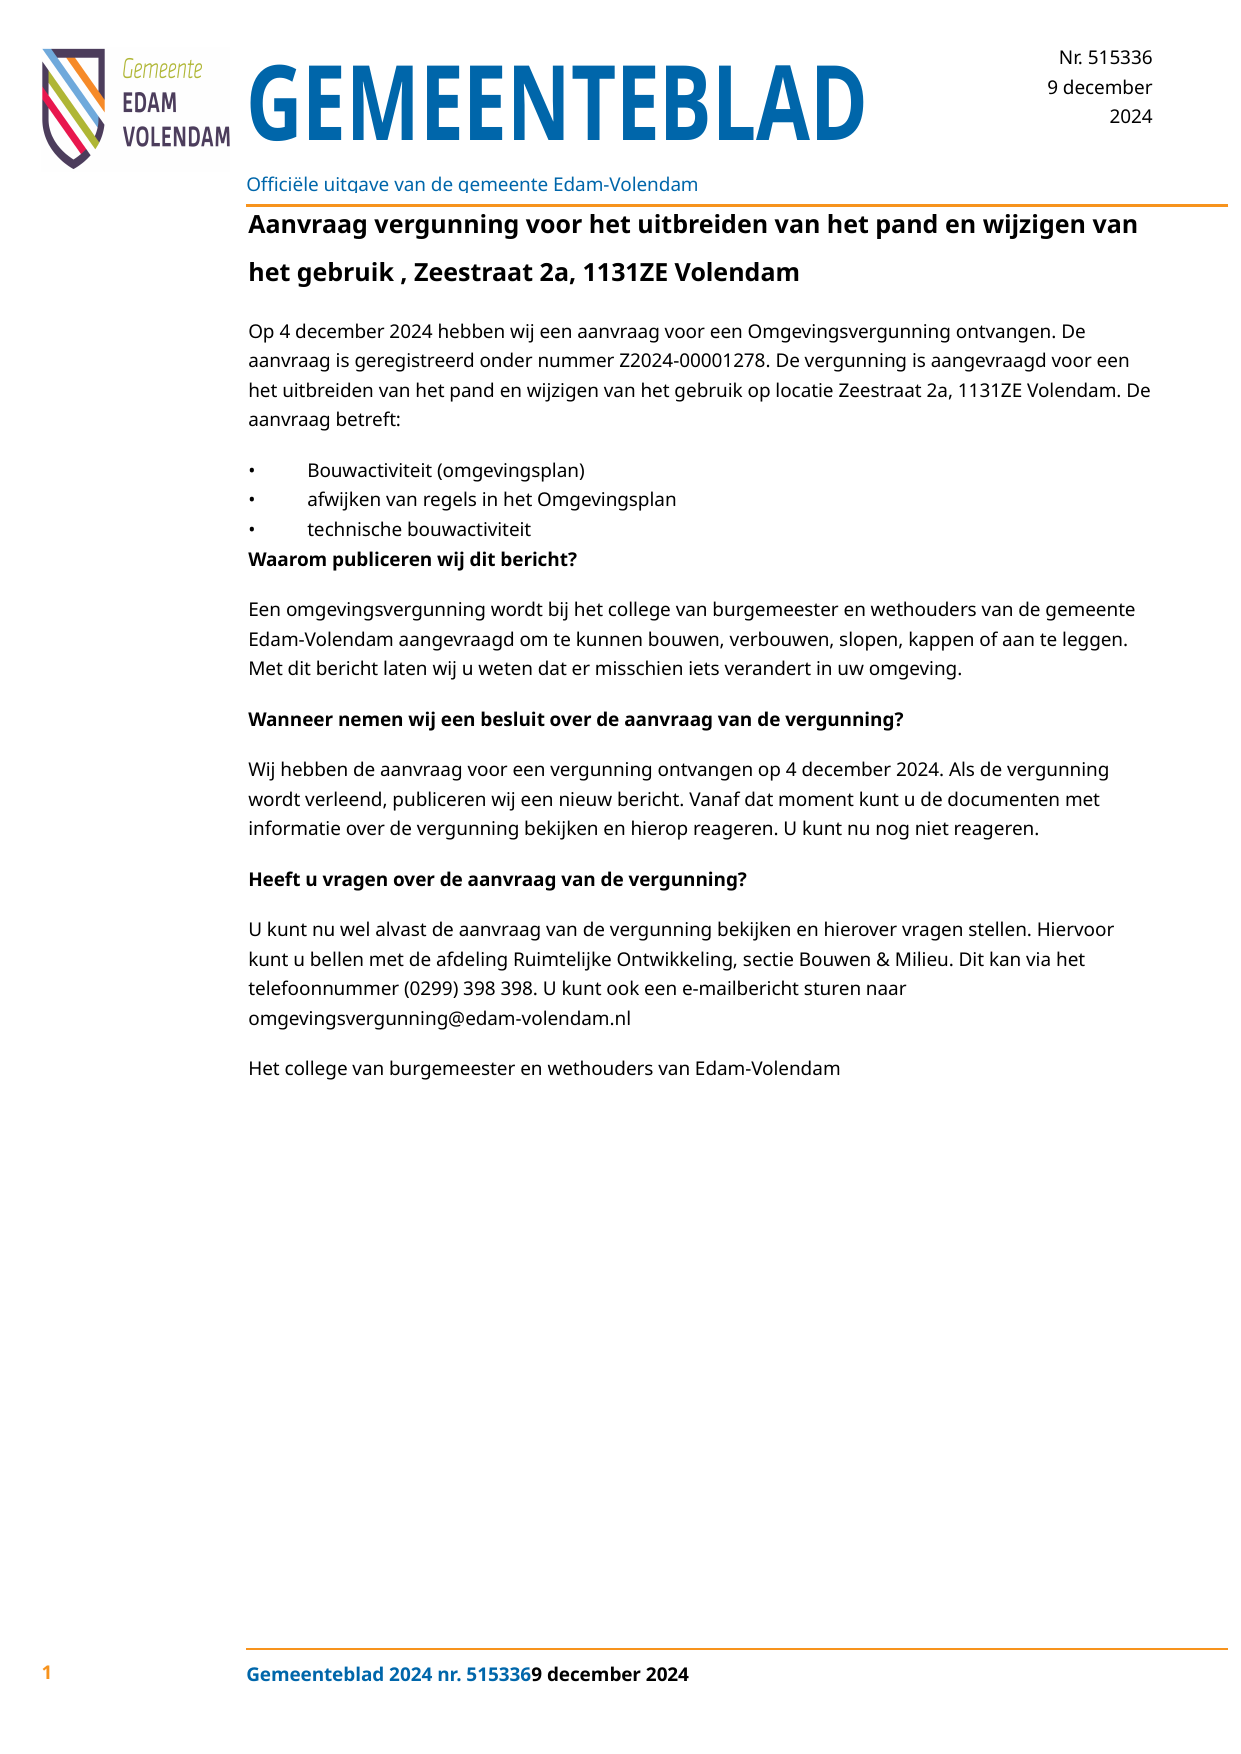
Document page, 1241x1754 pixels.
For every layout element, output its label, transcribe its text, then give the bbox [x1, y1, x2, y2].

text Wanneer nemen wij een besluit over de aanvraag van de vergunning? [248, 706, 1152, 732]
text Wij hebben de aanvraag voor een vergunning ontvangen op 4 december 2024. Als de vergunning wordt verleend, publiceren wij een nieuw bericht. Vanaf dat moment kunt u de documenten met informatie over de vergunning bekijken en hierop reageren. U kunt nu nog niet reageren. [248, 756, 1152, 841]
list Bouwactiviteit (omgevingsplan) [248, 457, 1152, 483]
text Op 4 december 2024 hebben wij een aanvraag voor een Omgevingsvergunning ontvangen. De aanvraag is geregistreerd onder nummer Z2024-00001278. De vergunning is aangevraagd voor een het uitbreiden van het pand en wijzigen van het gebruik op locatie Zeestraat 2a, 1131ZE Volendam. De aanvraag betreft: [248, 318, 1152, 432]
list technische bouwactiviteit [248, 516, 1152, 542]
list afwijken van regels in het Omgevingsplan [248, 487, 1152, 512]
text U kunt nu wel alvast de aanvraag van de vergunning bekijken en hierover vragen stellen. Hiervoor kunt u bellen met de afdeling Ruimtelijke Ontwikkeling, sectie Bouwen & Milieu. Dit kan via het telefoonnummer (0299) 398 398. U kunt ook een e-mailbericht sturen naar omgevingsvergunning@edam-volendam.nl [248, 916, 1152, 1031]
text Een omgevingsvergunning wordt bij het college van burgemeester en wethouders van de gemeente Edam-Volendam aangevraagd om te kunnen bouwen, verbouwen, slopen, kappen of aan te leggen. Met dit bericht laten wij u weten dat er misschien iets verandert in uw omgeving. [248, 596, 1152, 681]
text Het college van burgemeester en wethouders van Edam-Volendam [248, 1055, 1152, 1081]
picture [41, 47, 231, 172]
text Heeft u vragen over de aanvraag van de vergunning? [248, 866, 1152, 892]
text Aanvraag vergunning voor het uitbreiden van het pand en wijzigen van het gebruik , Zeestraat 2a, 1131ZE Volendam [248, 207, 1152, 288]
text Waarom publiceren wij dit bericht? [248, 546, 1152, 572]
